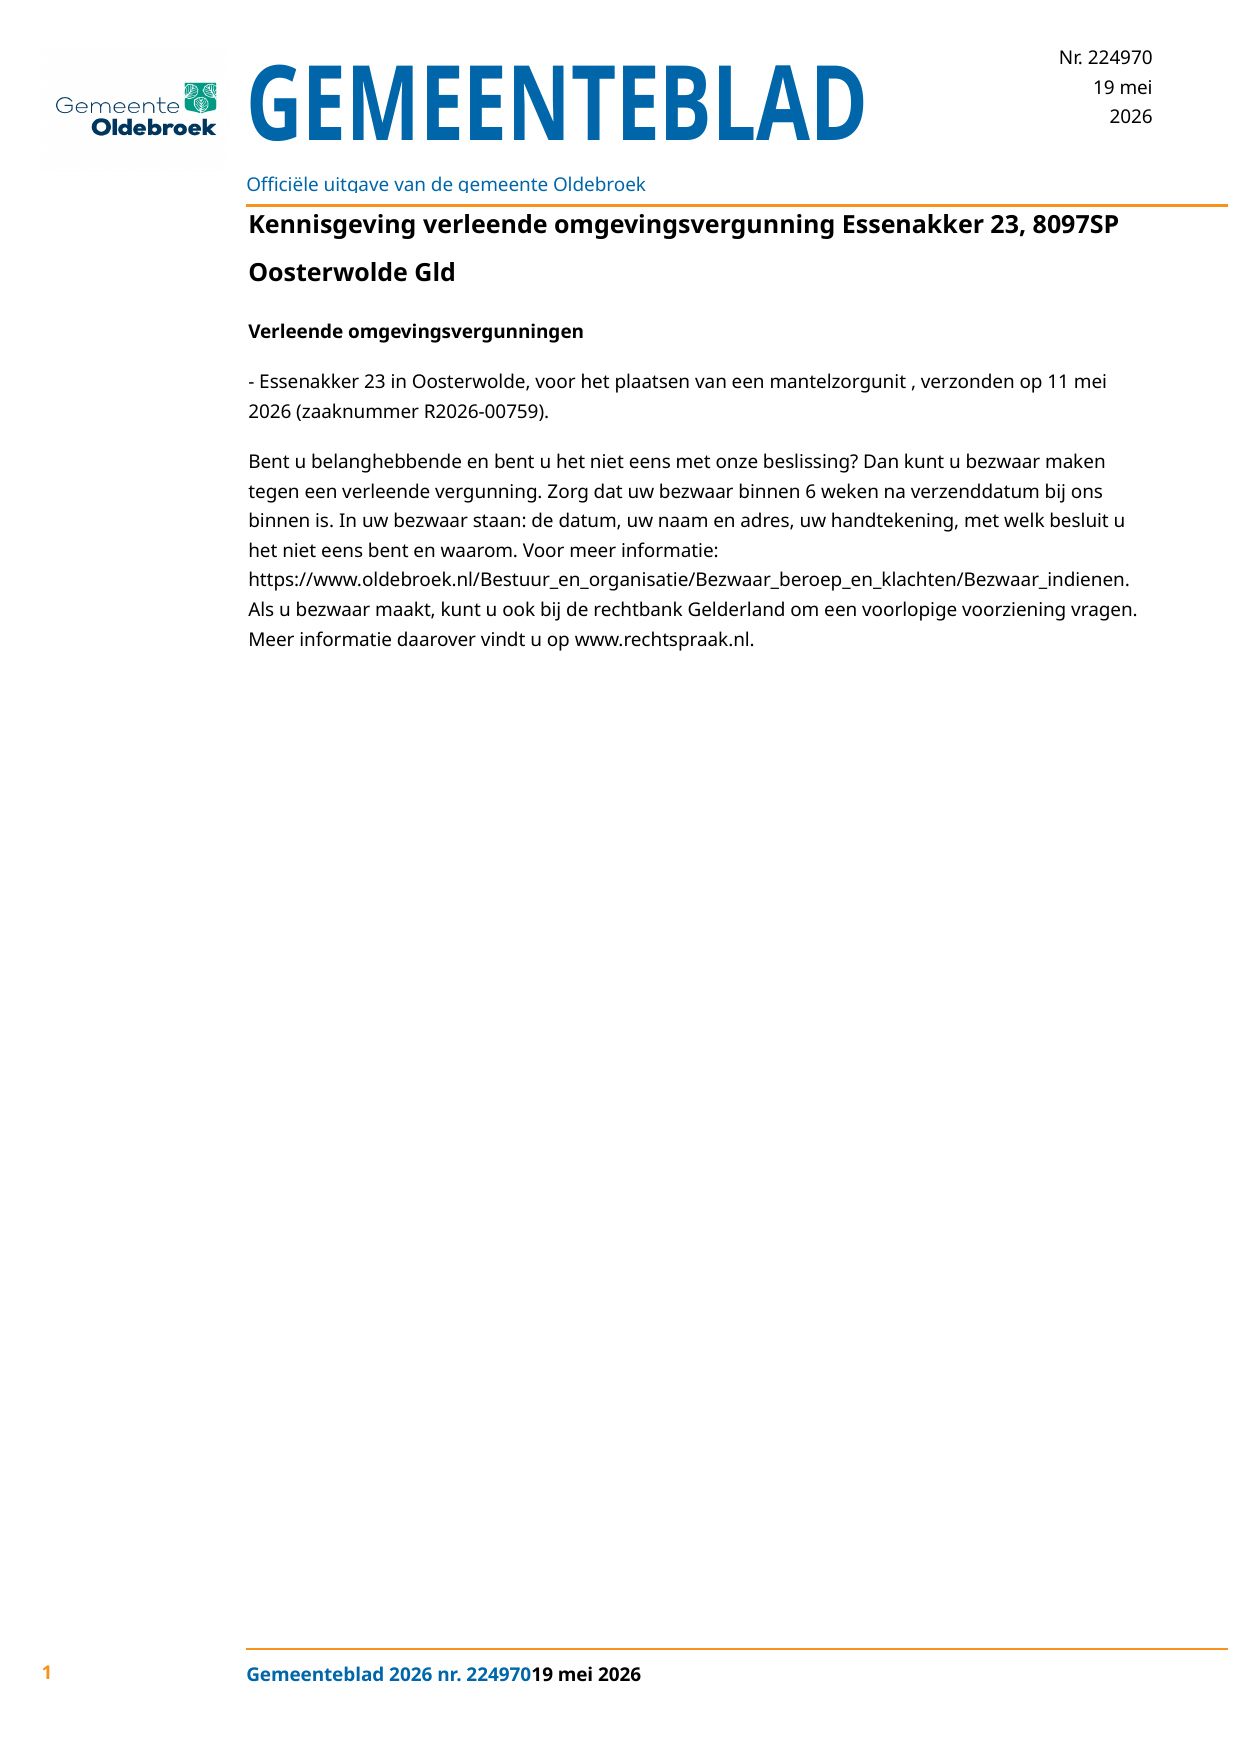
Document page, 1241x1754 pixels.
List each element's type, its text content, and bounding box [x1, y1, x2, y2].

text Verleende omgevingsvergunningen [248, 318, 1152, 344]
text - Essenakker 23 in Oosterwolde, voor het plaatsen van een mantelzorgunit , verzonden op 11 mei 2026 (zaaknummer R2026-00759). [248, 368, 1152, 424]
text Kennisgeving verleende omgevingsvergunning Essenakker 23, 8097SP Oosterwolde Gld [248, 207, 1152, 288]
text Bent u belanghebbende en bent u het niet eens met onze beslissing? Dan kunt u bezwaar maken tegen een verleende vergunning. Zorg dat uw bezwaar binnen 6 weken na verzenddatum bij ons binnen is. In uw bezwaar staan: de datum, uw naam en adres, uw handtekening, met welk besluit u het niet eens bent en waarom. Voor meer informatie: https://www.oldebroek.nl/Bestuur_en_organisatie/Bezwaar_beroep_en_klachten/Bezwaar_indienen. Als u bezwaar maakt, kunt u ook bij de rechtbank Gelderland om een voorlopige voorziening vragen. Meer informatie daarover vindt u op www.rechtspraak.nl. [248, 448, 1152, 652]
picture [41, 47, 231, 172]
